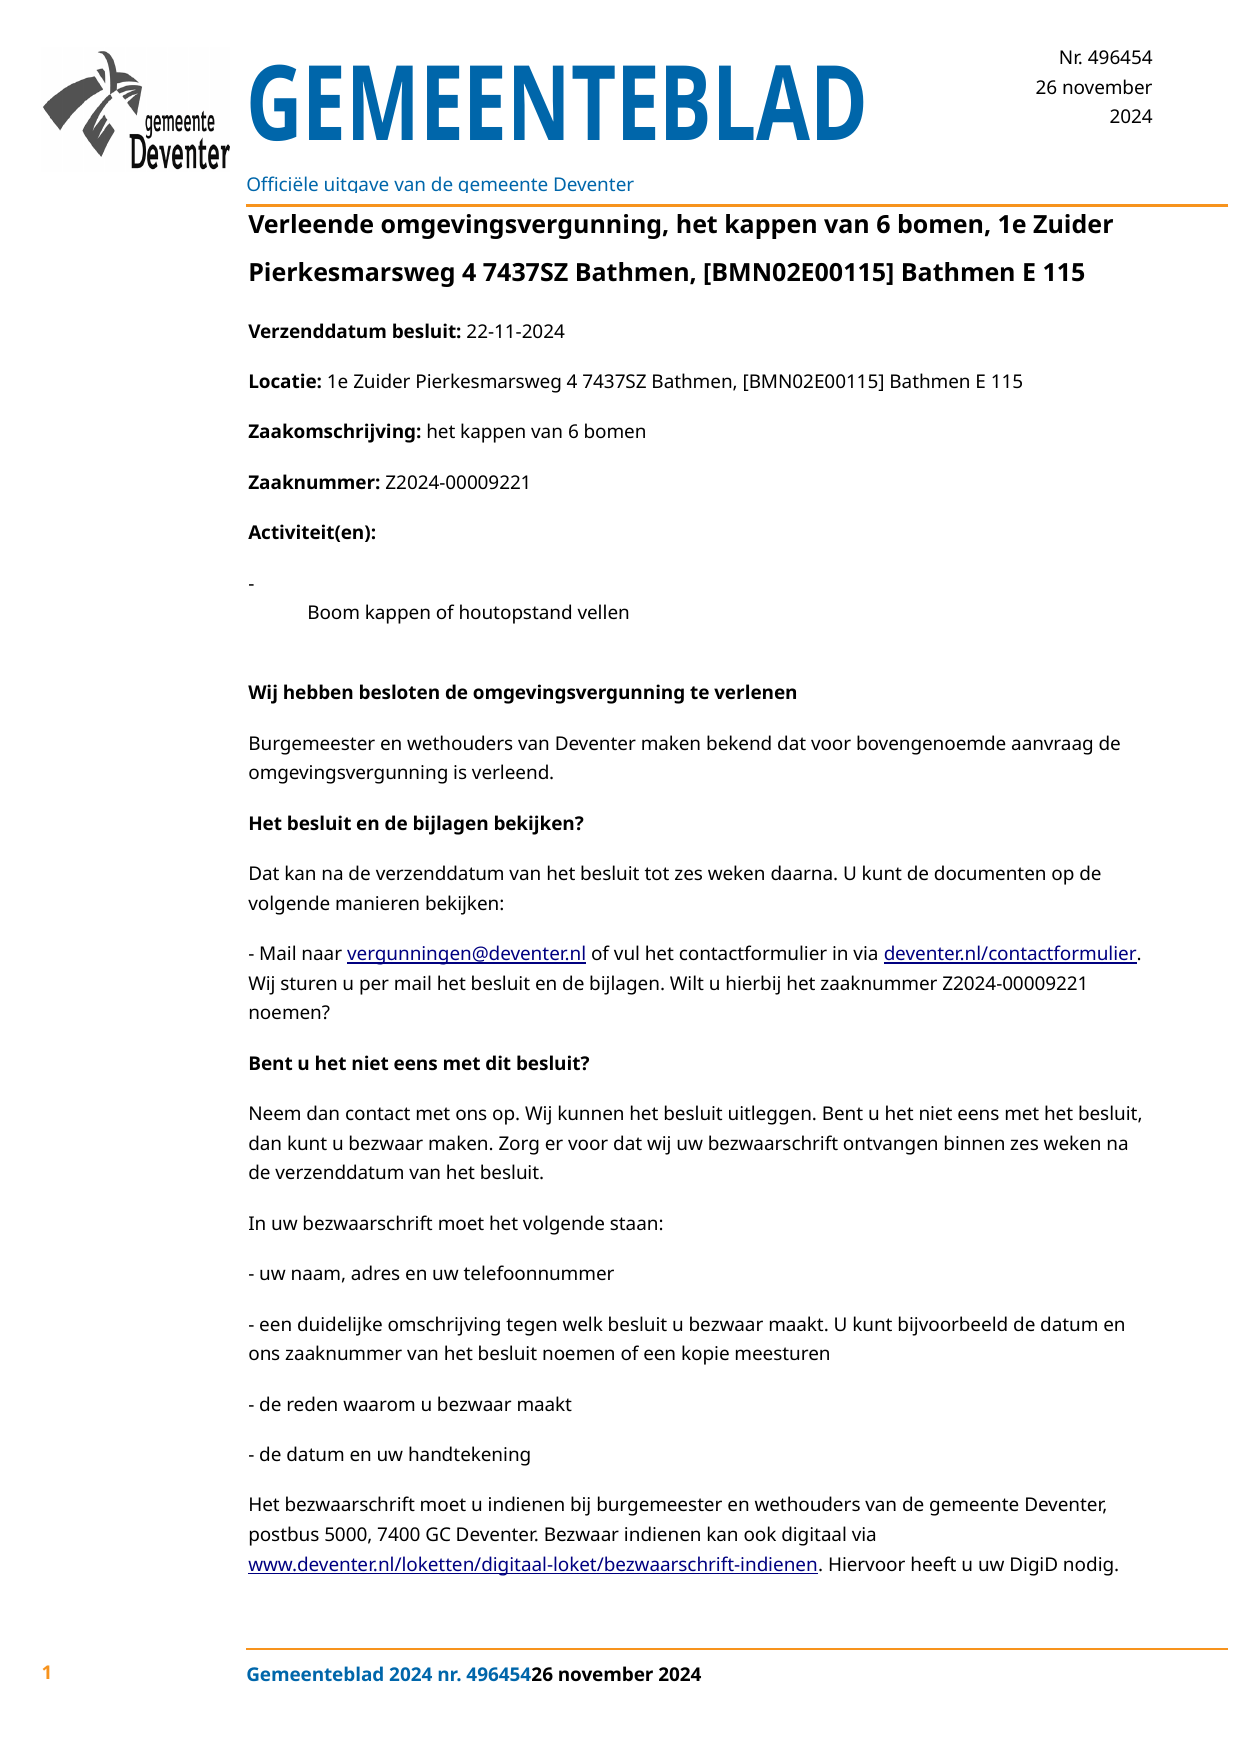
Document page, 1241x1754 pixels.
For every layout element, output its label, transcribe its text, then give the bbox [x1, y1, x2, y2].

text Locatie: 1e Zuider Pierkesmarsweg 4 7437SZ Bathmen, [BMN02E00115] Bathmen E 115 [248, 368, 1152, 394]
text - een duidelijke omschrijving tegen welk besluit u bezwaar maakt. U kunt bijvoorbeeld de datum en ons zaaknummer van het besluit noemen of een kopie meesturen [248, 1311, 1152, 1366]
list Boom kappen of houtopstand vellen [248, 599, 1152, 625]
text Neem dan contact met ons op. Wij kunnen het besluit uitleggen. Bent u het niet eens met het besluit, dan kunt u bezwaar maken. Zorg er voor dat wij uw bezwaarschrift ontvangen binnen zes weken na de verzenddatum van het besluit. [248, 1100, 1152, 1185]
text Activiteit(en): [248, 519, 1152, 545]
picture [41, 47, 231, 172]
text - Mail naar vergunningen@deventer.nl of vul het contactformulier in via deventer.nl/contactformulier. Wij sturen u per mail het besluit en de bijlagen. Wilt u hierbij het zaaknummer Z2024-00009221 noemen? [248, 940, 1152, 1025]
text Dat kan na de verzenddatum van het besluit tot zes weken daarna. U kunt de documenten op de volgende manieren bekijken: [248, 860, 1152, 916]
text - uw naam, adres en uw telefoonnummer [248, 1260, 1152, 1286]
text Het besluit en de bijlagen bekijken? [248, 810, 1152, 836]
text Wij hebben besloten de omgevingsvergunning te verlenen [248, 679, 1152, 705]
text Zaakomschrijving: het kappen van 6 bomen [248, 419, 1152, 444]
text - de reden waarom u bezwaar maakt [248, 1391, 1152, 1417]
text Burgemeester en wethouders van Deventer maken bekend dat voor bovengenoemde aanvraag de omgevingsvergunning is verleend. [248, 730, 1152, 785]
text In uw bezwaarschrift moet het volgende staan: [248, 1210, 1152, 1236]
text Zaaknummer: Z2024-00009221 [248, 469, 1152, 495]
text Verzenddatum besluit: 22-11-2024 [248, 318, 1152, 344]
text Verleende omgevingsvergunning, het kappen van 6 bomen, 1e Zuider Pierkesmarsweg 4 7437SZ Bathmen, [BMN02E00115] Bathmen E 115 [248, 207, 1152, 288]
text Bent u het niet eens met dit besluit? [248, 1050, 1152, 1076]
text - de datum en uw handtekening [248, 1441, 1152, 1467]
text Het bezwaarschrift moet u indienen bij burgemeester en wethouders van de gemeente Deventer, postbus 5000, 7400 GC Deventer. Bezwaar indienen kan ook digitaal via www.deventer.nl/loketten/digitaal-loket/bezwaarschrift-indienen. Hiervoor heeft u uw DigiD nodig. [248, 1492, 1152, 1577]
